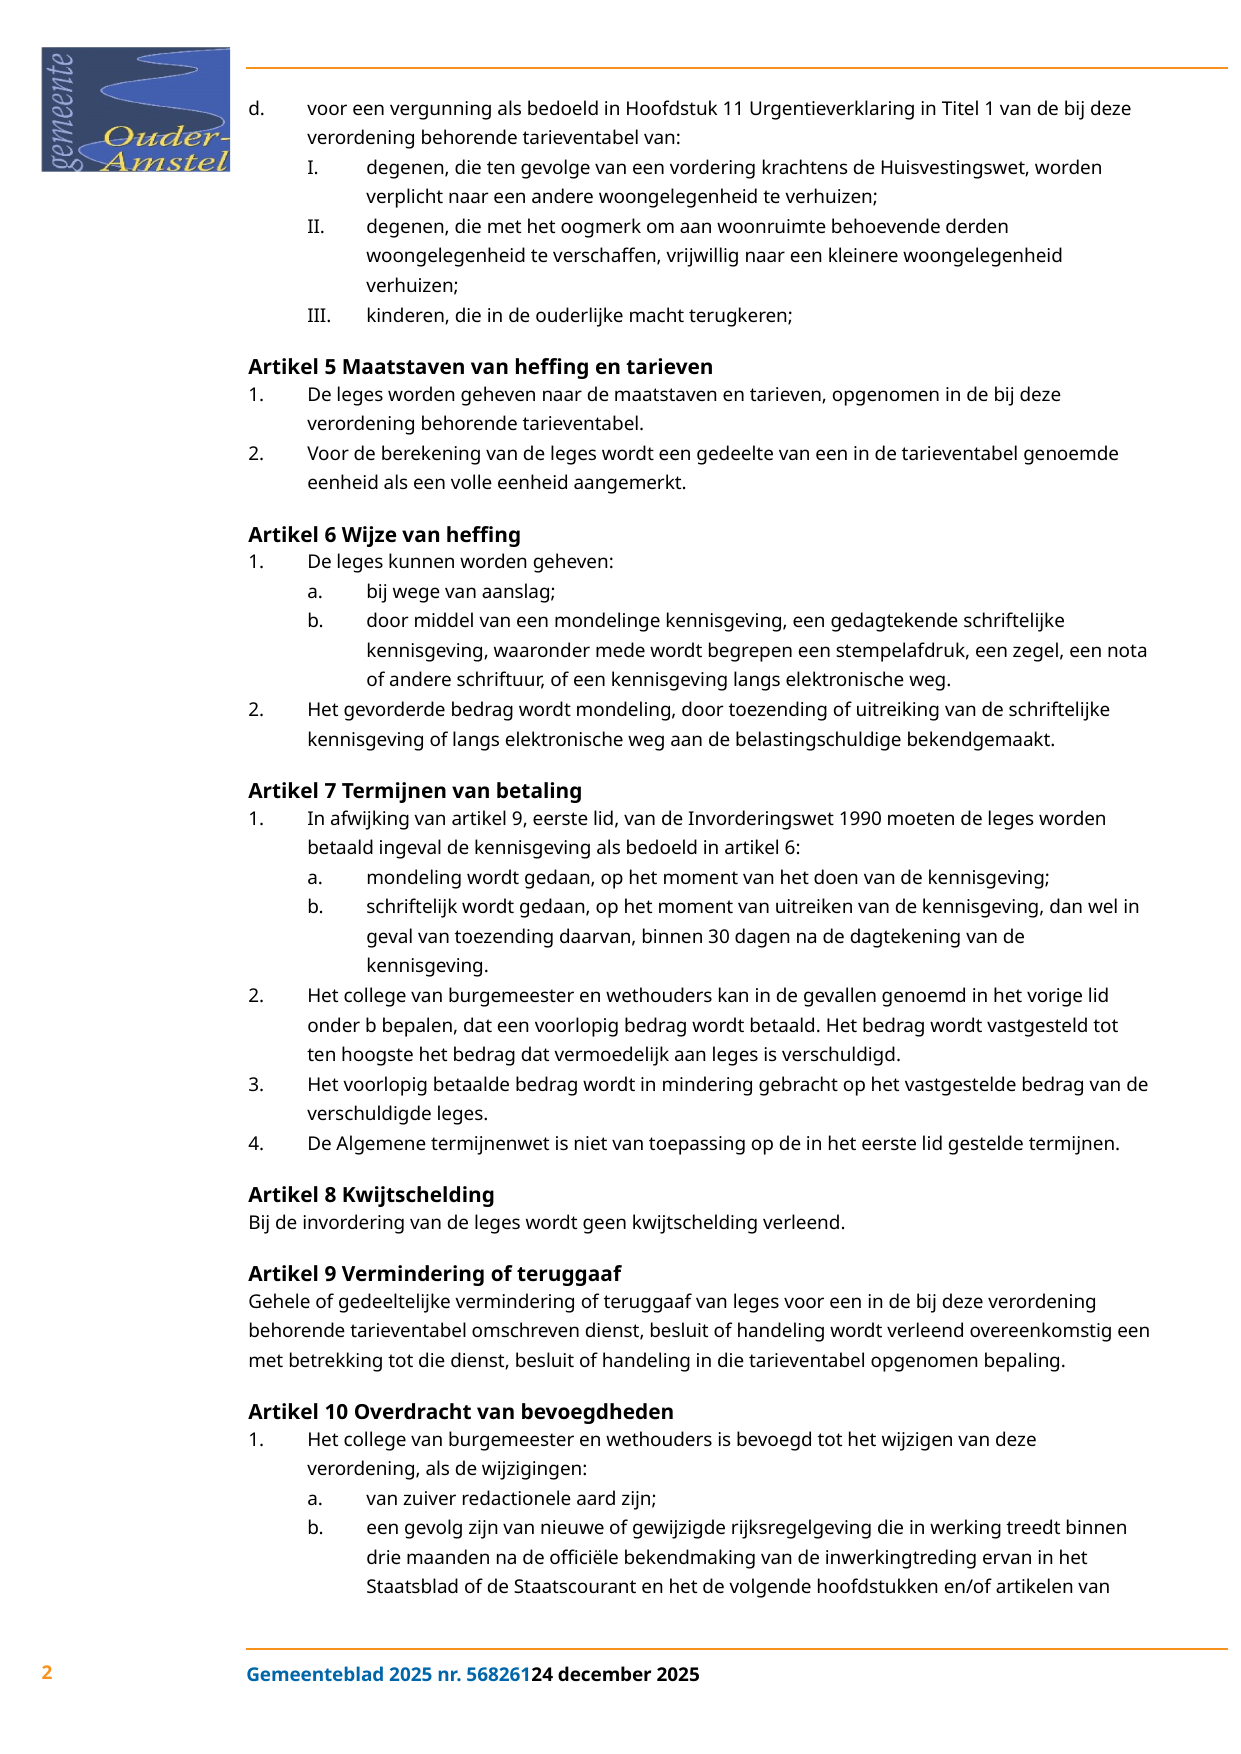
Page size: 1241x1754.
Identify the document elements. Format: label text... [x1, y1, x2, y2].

list Voor de berekening van de leges wordt een gedeelte van een in de tarieventabel genoemde eenheid als een volle eenheid aangemerkt. [248, 440, 1152, 495]
list kinderen, die in de ouderlijke macht terugkeren; [307, 302, 1152, 328]
list De leges worden geheven naar de maatstaven en tarieven, opgenomen in de bij deze verordening behorende tarieventabel. [248, 381, 1152, 436]
list Het gevorderde bedrag wordt mondeling, door toezending of uitreiking van de schriftelijke kennisgeving of langs elektronische weg aan de belastingschuldige bekendgemaakt. [248, 696, 1152, 752]
text Artikel 6 Wijze van heffing [248, 520, 1152, 548]
text Artikel 8 Kwijtschelding [248, 1181, 1152, 1209]
list degenen, die met het oogmerk om aan woonruimte behoevende derden woongelegenheid te verschaffen, vrijwillig naar een kleinere woongelegenheid verhuizen; [307, 213, 1152, 298]
text Artikel 10 Overdracht van bevoegdheden [248, 1397, 1152, 1426]
list In afwijking van artikel 9, eerste lid, van de Invorderingswet 1990 moeten de leges worden betaald ingeval de kennisgeving als bedoeld in artikel 6: [248, 805, 1152, 860]
list De Algemene termijnenwet is niet van toepassing op de in het eerste lid gestelde termijnen. [248, 1130, 1152, 1156]
list Het college van burgemeester en wethouders kan in de gevallen genoemd in het vorige lid onder b bepalen, dat een voorlopig bedrag wordt betaald. Het bedrag wordt vastgesteld tot ten hoogste het bedrag dat vermoedelijk aan leges is verschuldigd. [248, 982, 1152, 1067]
text Gehele of gedeeltelijke vermindering of teruggaaf van leges voor een in de bij deze verordening behorende tarieventabel omschreven dienst, besluit of handeling wordt verleend overeenkomstig een met betrekking tot die dienst, besluit of handeling in die tarieventabel opgenomen bepaling. [248, 1288, 1152, 1373]
list Het voorlopig betaalde bedrag wordt in mindering gebracht op het vastgestelde bedrag van de verschuldigde leges. [248, 1071, 1152, 1126]
list De leges kunnen worden geheven: [248, 548, 1152, 574]
list mondeling wordt gedaan, op het moment van het doen van de kennisgeving; [307, 864, 1152, 889]
list door middel van een mondelinge kennisgeving, een gedagtekende schriftelijke kennisgeving, waaronder mede wordt begrepen een stempelafdruk, een zegel, een nota of andere schriftuur, of een kennisgeving langs elektronische weg. [307, 607, 1152, 692]
text Artikel 9 Vermindering of teruggaaf [248, 1259, 1152, 1288]
list van zuiver redactionele aard zijn; [307, 1485, 1152, 1511]
list bij wege van aanslag; [307, 578, 1152, 604]
list schriftelijk wordt gedaan, op het moment van uitreiken van de kennisgeving, dan wel in geval van toezending daarvan, binnen 30 dagen na de dagtekening van de kennisgeving. [307, 893, 1152, 978]
list voor een vergunning als bedoeld in Hoofdstuk 11 Urgentieverklaring in Titel 1 van de bij deze verordening behorende tarieventabel van: [248, 95, 1152, 150]
list Het college van burgemeester en wethouders is bevoegd tot het wijzigen van deze verordening, als de wijzigingen: [248, 1426, 1152, 1481]
text Artikel 7 Termijnen van betaling [248, 776, 1152, 805]
picture [41, 47, 231, 172]
text Artikel 5 Maatstaven van heffing en tarieven [248, 352, 1152, 381]
list een gevolg zijn van nieuwe of gewijzigde rijksregelgeving die in werking treedt binnen drie maanden na de officiële bekendmaking van de inwerkingtreding ervan in het Staatsblad of de Staatscourant en het de volgende hoofdstukken en/of artikelen van [307, 1514, 1152, 1599]
text Bij de invordering van de leges wordt geen kwijtschelding verleend. [248, 1209, 1152, 1235]
list degenen, die ten gevolge van een vordering krachtens de Huisvestingswet, worden verplicht naar een andere woongelegenheid te verhuizen; [307, 154, 1152, 209]
